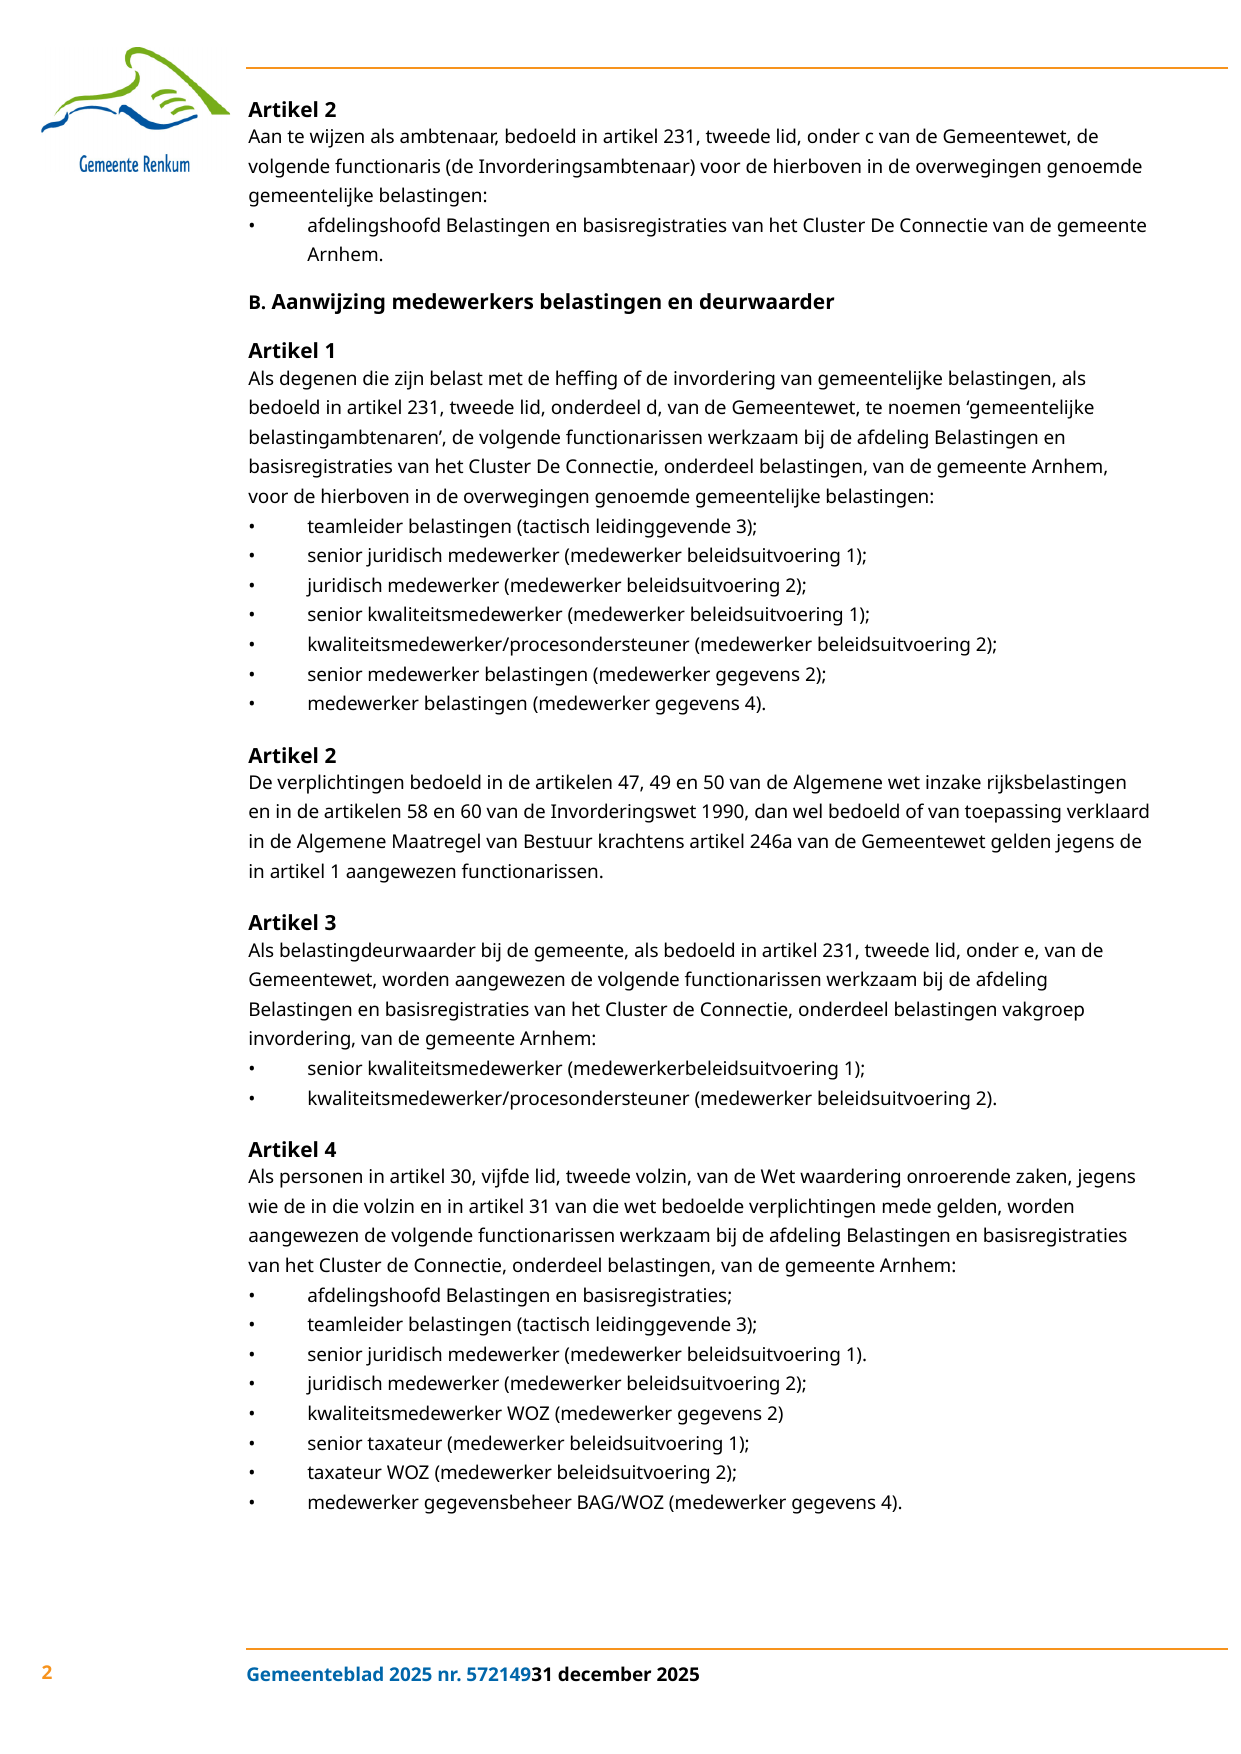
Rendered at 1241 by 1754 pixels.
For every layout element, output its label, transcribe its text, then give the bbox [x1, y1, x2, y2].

list teamleider belastingen (tactisch leidinggevende 3); [248, 513, 1152, 538]
list taxateur WOZ (medewerker beleidsuitvoering 2); [248, 1459, 1152, 1485]
list teamleider belastingen (tactisch leidinggevende 3); [248, 1311, 1152, 1337]
list medewerker gegevensbeheer BAG/WOZ (medewerker gegevens 4). [248, 1489, 1152, 1515]
text Artikel 2 [248, 741, 1152, 769]
text Als belastingdeurwaarder bij de gemeente, als bedoeld in artikel 231, tweede lid, onder e, van de Gemeentewet, worden aangewezen de volgende functionarissen werkzaam bij de afdeling Belastingen en basisregistraties van het Cluster de Connectie, onderdeel belastingen vakgroep invordering, van de gemeente Arnhem: [248, 937, 1152, 1051]
text Artikel 2 [248, 95, 1152, 123]
list kwaliteitsmedewerker WOZ (medewerker gegevens 2) [248, 1400, 1152, 1426]
list senior kwaliteitsmedewerker (medewerker beleidsuitvoering 1); [248, 602, 1152, 627]
list senior medewerker belastingen (medewerker gegevens 2); [248, 661, 1152, 686]
list senior juridisch medewerker (medewerker beleidsuitvoering 1). [248, 1341, 1152, 1367]
list senior taxateur (medewerker beleidsuitvoering 1); [248, 1430, 1152, 1456]
text Artikel 4 [248, 1135, 1152, 1163]
list medewerker belastingen (medewerker gegevens 4). [248, 690, 1152, 716]
list juridisch medewerker (medewerker beleidsuitvoering 2); [248, 1371, 1152, 1396]
text Artikel 3 [248, 908, 1152, 937]
list kwaliteitsmedewerker/procesondersteuner (medewerker beleidsuitvoering 2). [248, 1085, 1152, 1110]
text Als degenen die zijn belast met de heffing of de invordering van gemeentelijke belastingen, als bedoeld in artikel 231, tweede lid, onderdeel d, van de Gemeentewet, te noemen ‘gemeentelijke belastingambtenaren’, de volgende functionarissen werkzaam bij de afdeling Belastingen en basisregistraties van het Cluster De Connectie, onderdeel belastingen, van de gemeente Arnhem, voor de hierboven in de overwegingen genoemde gemeentelijke belastingen: [248, 365, 1152, 509]
list senior kwaliteitsmedewerker (medewerkerbeleidsuitvoering 1); [248, 1055, 1152, 1081]
list afdelingshoofd Belastingen en basisregistraties; [248, 1282, 1152, 1308]
list senior juridisch medewerker (medewerker beleidsuitvoering 1); [248, 542, 1152, 568]
list kwaliteitsmedewerker/procesondersteuner (medewerker beleidsuitvoering 2); [248, 631, 1152, 657]
text De verplichtingen bedoeld in de artikelen 47, 49 en 50 van de Algemene wet inzake rijksbelastingen en in de artikelen 58 en 60 van de Invorderingswet 1990, dan wel bedoeld of van toepassing verklaard in de Algemene Maatregel van Bestuur krachtens artikel 246a van de Gemeentewet gelden jegens de in artikel 1 aangewezen functionarissen. [248, 769, 1152, 884]
text Als personen in artikel 30, vijfde lid, tweede volzin, van de Wet waardering onroerende zaken, jegens wie de in die volzin en in artikel 31 van die wet bedoelde verplichtingen mede gelden, worden aangewezen de volgende functionarissen werkzaam bij de afdeling Belastingen en basisregistraties van het Cluster de Connectie, onderdeel belastingen, van de gemeente Arnhem: [248, 1163, 1152, 1278]
picture [41, 47, 231, 172]
text Aan te wijzen als ambtenaar, bedoeld in artikel 231, tweede lid, onder c van de Gemeentewet, de volgende functionaris (de Invorderingsambtenaar) voor de hierboven in de overwegingen genoemde gemeentelijke belastingen: [248, 123, 1152, 208]
text Artikel 1 [248, 336, 1152, 365]
list afdelingshoofd Belastingen en basisregistraties van het Cluster De Connectie van de gemeente Arnhem. [248, 212, 1152, 267]
list juridisch medewerker (medewerker beleidsuitvoering 2); [248, 572, 1152, 598]
text B. Aanwijzing medewerkers belastingen en deurwaarder [248, 287, 1152, 316]
